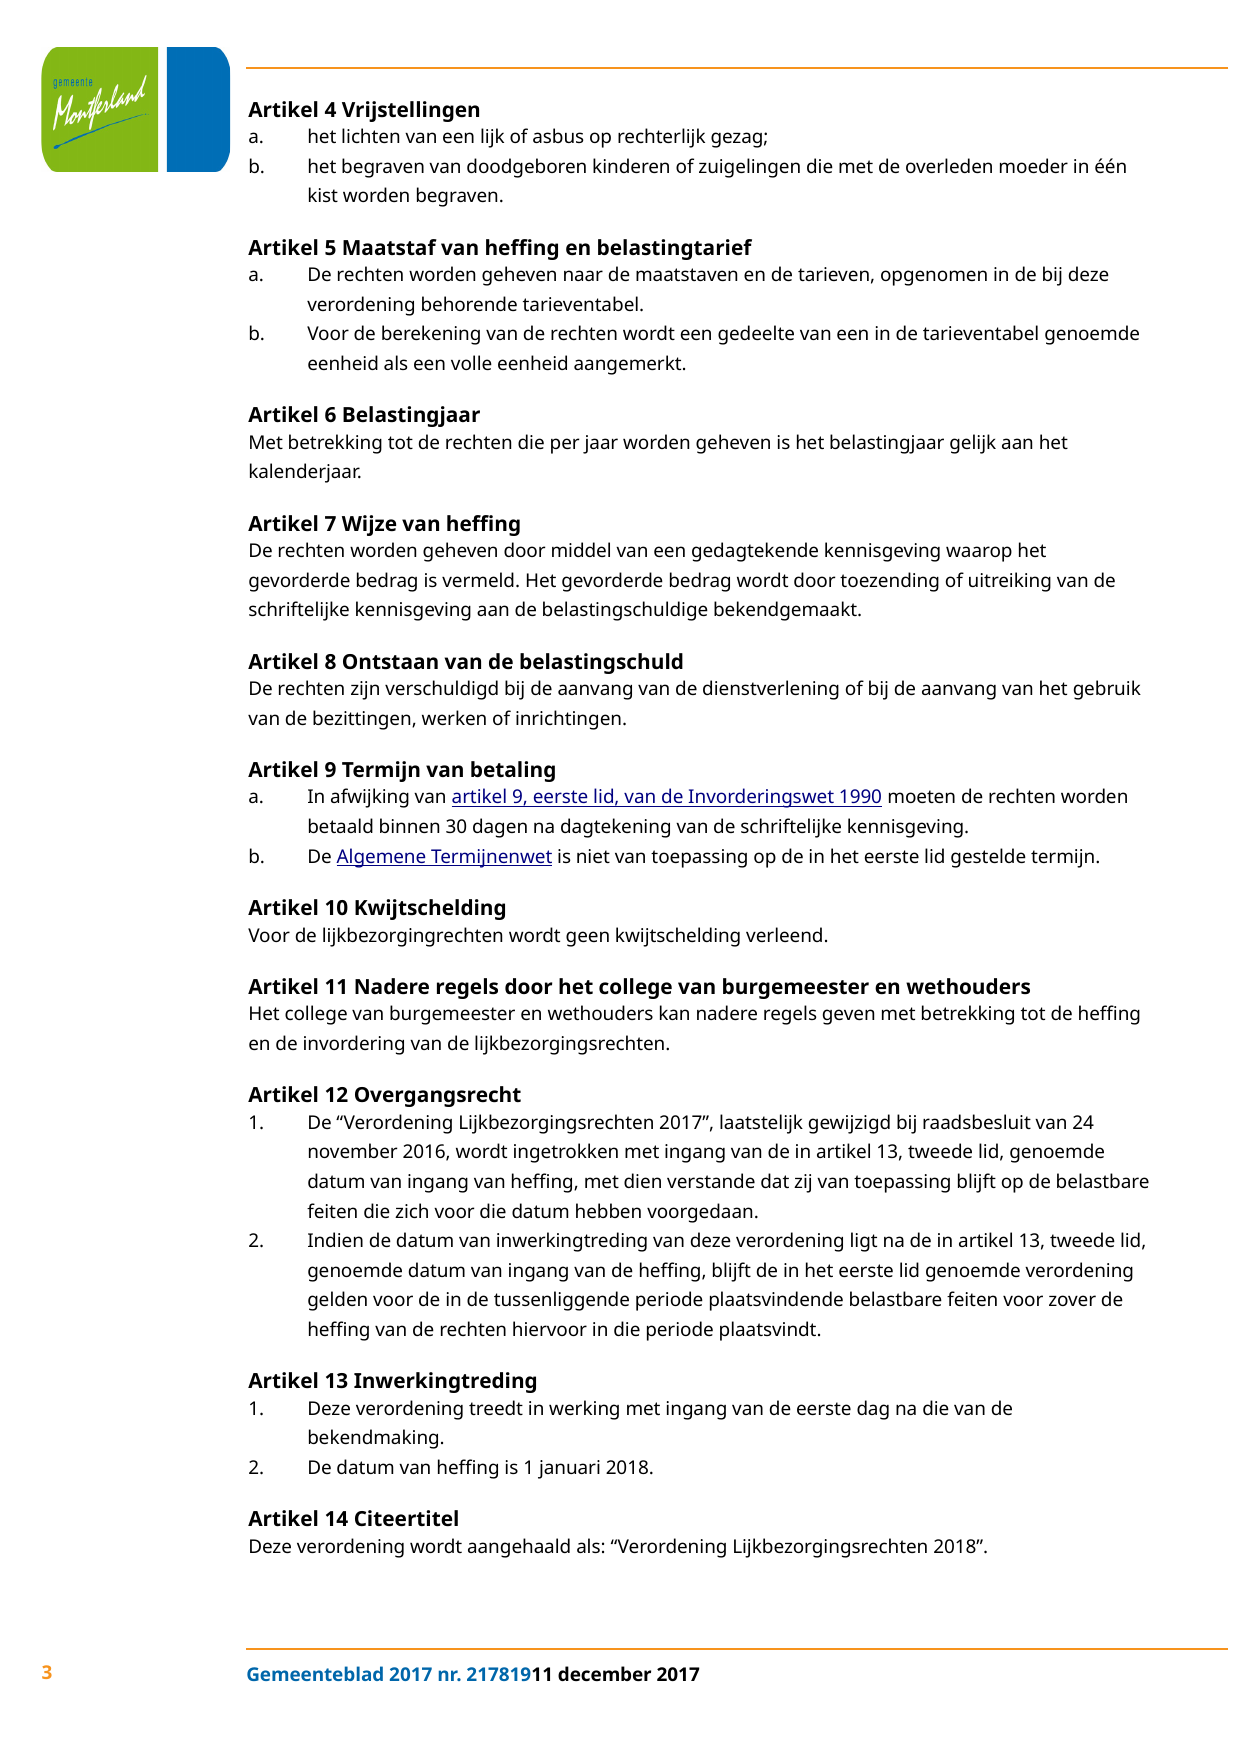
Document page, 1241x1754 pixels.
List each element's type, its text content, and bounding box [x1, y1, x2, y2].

text Artikel 11 Nadere regels door het college van burgemeester en wethouders [248, 972, 1152, 1001]
list Indien de datum van inwerkingtreding van deze verordening ligt na de in artikel 13, tweede lid, genoemde datum van ingang van de heffing, blijft de in het eerste lid genoemde verordening gelden voor de in de tussenliggende periode plaatsvindende belastbare feiten voor zover de heffing van de rechten hiervoor in die periode plaatsvindt. [248, 1227, 1152, 1342]
text Artikel 8 Ontstaan van de belastingschuld [248, 647, 1152, 675]
text Artikel 13 Inwerkingtreding [248, 1367, 1152, 1395]
list De datum van heffing is 1 januari 2018. [248, 1454, 1152, 1480]
text Artikel 14 Citeertitel [248, 1504, 1152, 1533]
text Deze verordening wordt aangehaald als: “Verordening Lijkbezorgingsrechten 2018”. [248, 1533, 1152, 1559]
text De rechten zijn verschuldigd bij de aanvang van de dienstverlening of bij de aanvang van het gebruik van de bezittingen, werken of inrichtingen. [248, 675, 1152, 731]
text Artikel 4 Vrijstellingen [248, 95, 1152, 123]
text Met betrekking tot de rechten die per jaar worden geheven is het belastingjaar gelijk aan het kalenderjaar. [248, 429, 1152, 484]
list De “Verordening Lijkbezorgingsrechten 2017”, laatstelijk gewijzigd bij raadsbesluit van 24 november 2016, wordt ingetrokken met ingang van de in artikel 13, tweede lid, genoemde datum van ingang van heffing, met dien verstande dat zij van toepassing blijft op de belastbare feiten die zich voor die datum hebben voorgedaan. [248, 1109, 1152, 1223]
list De rechten worden geheven naar de maatstaven en de tarieven, opgenomen in de bij deze verordening behorende tarieventabel. [248, 261, 1152, 317]
text Artikel 7 Wijze van heffing [248, 509, 1152, 537]
list Voor de berekening van de rechten wordt een gedeelte van een in de tarieventabel genoemde eenheid als een volle eenheid aangemerkt. [248, 320, 1152, 376]
text Artikel 6 Belastingjaar [248, 400, 1152, 429]
text Artikel 5 Maatstaf van heffing en belastingtarief [248, 233, 1152, 261]
text Het college van burgemeester en wethouders kan nadere regels geven met betrekking tot de heffing en de invordering van de lijkbezorgingsrechten. [248, 1001, 1152, 1056]
text Artikel 10 Kwijtschelding [248, 893, 1152, 922]
list In afwijking van artikel 9, eerste lid, van de Invorderingswet 1990 moeten de rechten worden betaald binnen 30 dagen na dagtekening van de schriftelijke kennisgeving. [248, 784, 1152, 839]
text Voor de lijkbezorgingrechten wordt geen kwijtschelding verleend. [248, 922, 1152, 947]
list het begraven van doodgeboren kinderen of zuigelingen die met de overleden moeder in één kist worden begraven. [248, 153, 1152, 208]
text Artikel 12 Overgangsrecht [248, 1081, 1152, 1109]
text Artikel 9 Termijn van betaling [248, 755, 1152, 784]
picture [41, 47, 231, 172]
list het lichten van een lijk of asbus op rechterlijk gezag; [248, 123, 1152, 149]
list De Algemene Termijnenwet is niet van toepassing op de in het eerste lid gestelde termijn. [248, 843, 1152, 869]
list Deze verordening treedt in werking met ingang van de eerste dag na die van de bekendmaking. [248, 1395, 1152, 1450]
text De rechten worden geheven door middel van een gedagtekende kennisgeving waarop het gevorderde bedrag is vermeld. Het gevorderde bedrag wordt door toezending of uitreiking van de schriftelijke kennisgeving aan de belastingschuldige bekendgemaakt. [248, 537, 1152, 622]
